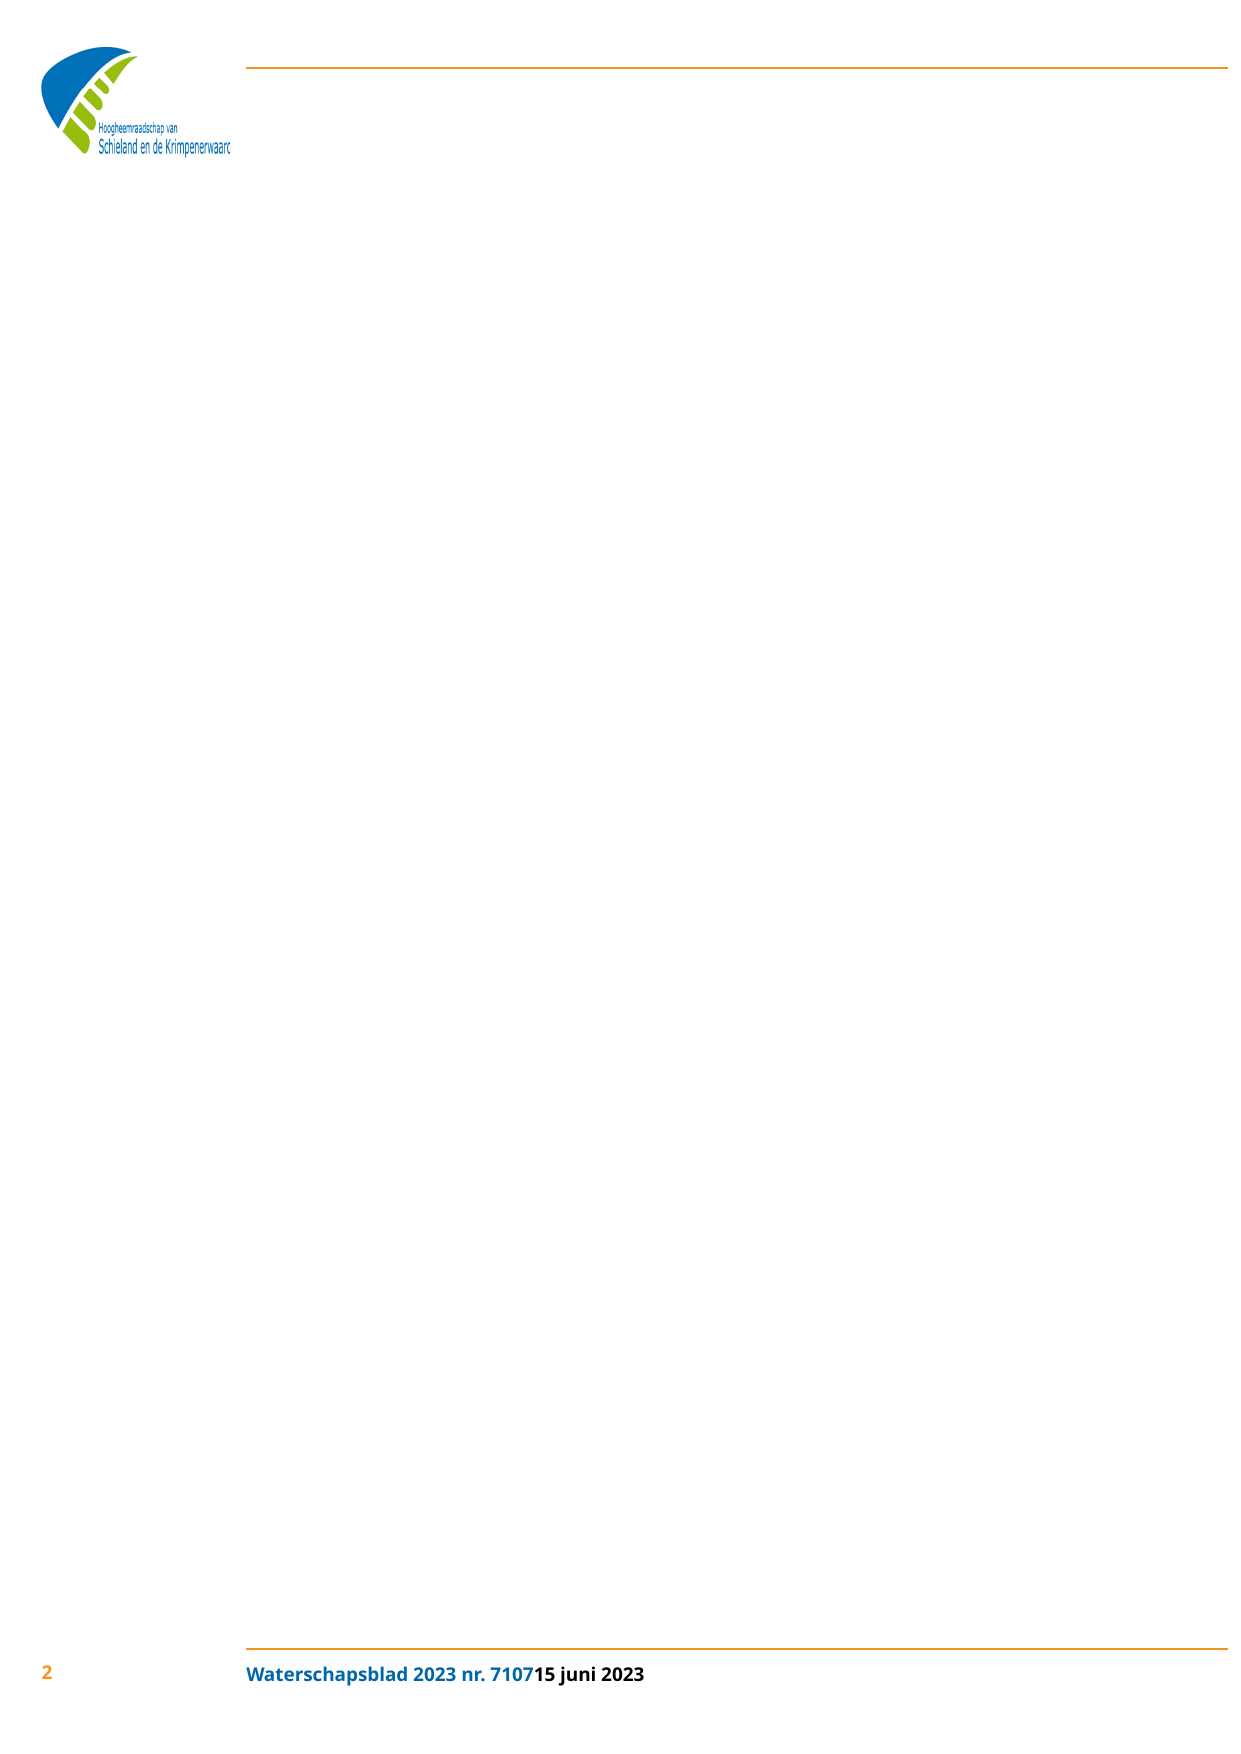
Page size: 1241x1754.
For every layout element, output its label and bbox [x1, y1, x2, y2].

picture [41, 47, 231, 172]
